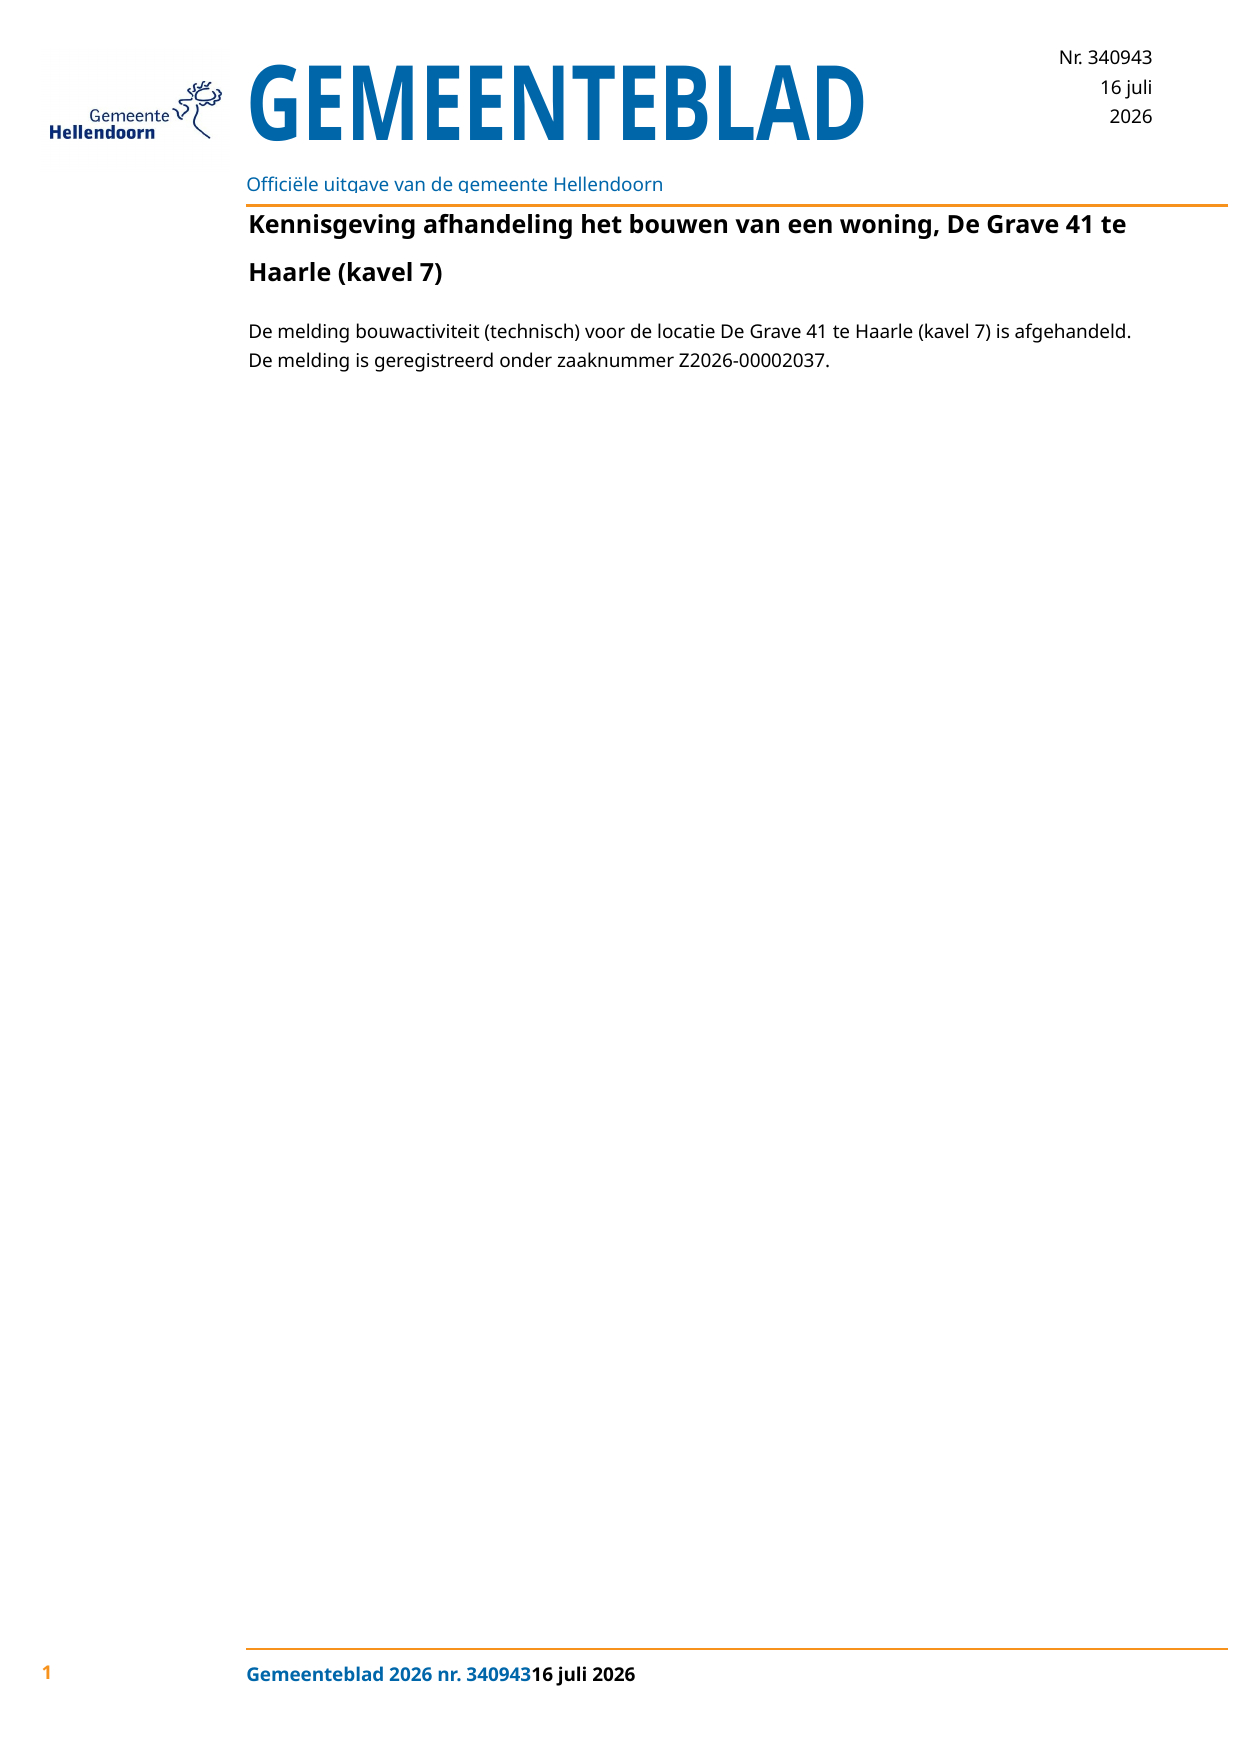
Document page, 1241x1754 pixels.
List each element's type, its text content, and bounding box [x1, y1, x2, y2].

picture [41, 47, 231, 172]
text Kennisgeving afhandeling het bouwen van een woning, De Grave 41 te Haarle (kavel 7) [248, 207, 1152, 288]
text De melding bouwactiviteit (technisch) voor de locatie De Grave 41 te Haarle (kavel 7) is afgehandeld. De melding is geregistreerd onder zaaknummer Z2026-00002037. [248, 318, 1152, 373]
